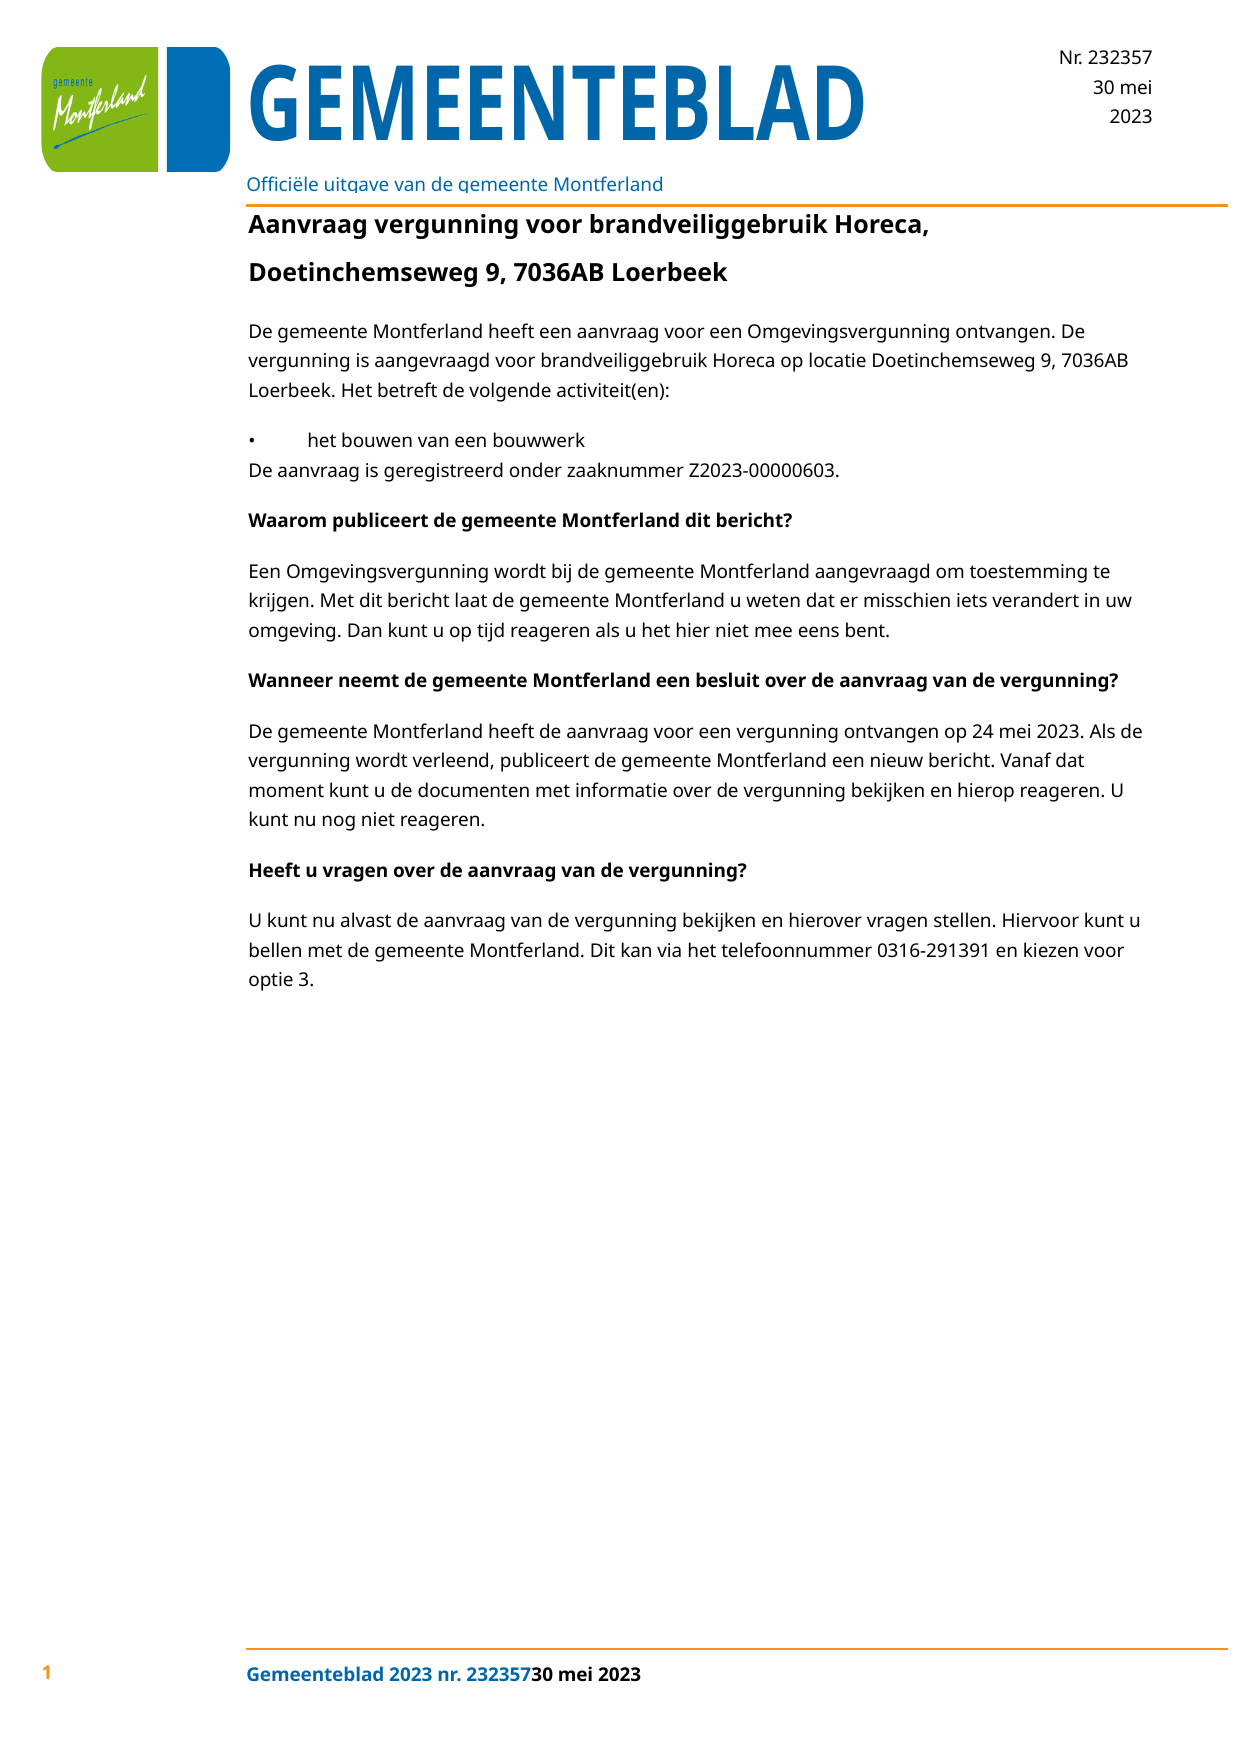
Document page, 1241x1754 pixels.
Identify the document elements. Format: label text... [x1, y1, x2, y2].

list het bouwen van een bouwwerk [248, 427, 1152, 453]
text Heeft u vragen over de aanvraag van de vergunning? [248, 857, 1152, 883]
text Waarom publiceert de gemeente Montferland dit bericht? [248, 507, 1152, 533]
text De gemeente Montferland heeft de aanvraag voor een vergunning ontvangen op 24 mei 2023. Als de vergunning wordt verleend, publiceert de gemeente Montferland een nieuw bericht. Vanaf dat moment kunt u de documenten met informatie over de vergunning bekijken en hierop reageren. U kunt nu nog niet reageren. [248, 718, 1152, 832]
text De aanvraag is geregistreerd onder zaaknummer Z2023-00000603. [248, 457, 1152, 483]
text U kunt nu alvast de aanvraag van de vergunning bekijken en hierover vragen stellen. Hiervoor kunt u bellen met de gemeente Montferland. Dit kan via het telefoonnummer 0316-291391 en kiezen voor optie 3. [248, 907, 1152, 992]
picture [41, 47, 231, 172]
text Aanvraag vergunning voor brandveiliggebruik Horeca, Doetinchemseweg 9, 7036AB Loerbeek [248, 207, 1152, 288]
text Wanneer neemt de gemeente Montferland een besluit over de aanvraag van de vergunning? [248, 667, 1152, 693]
text De gemeente Montferland heeft een aanvraag voor een Omgevingsvergunning ontvangen. De vergunning is aangevraagd voor brandveiliggebruik Horeca op locatie Doetinchemseweg 9, 7036AB Loerbeek. Het betreft de volgende activiteit(en): [248, 318, 1152, 403]
text Een Omgevingsvergunning wordt bij de gemeente Montferland aangevraagd om toestemming te krijgen. Met dit bericht laat de gemeente Montferland u weten dat er misschien iets verandert in uw omgeving. Dan kunt u op tijd reageren als u het hier niet mee eens bent. [248, 558, 1152, 643]
